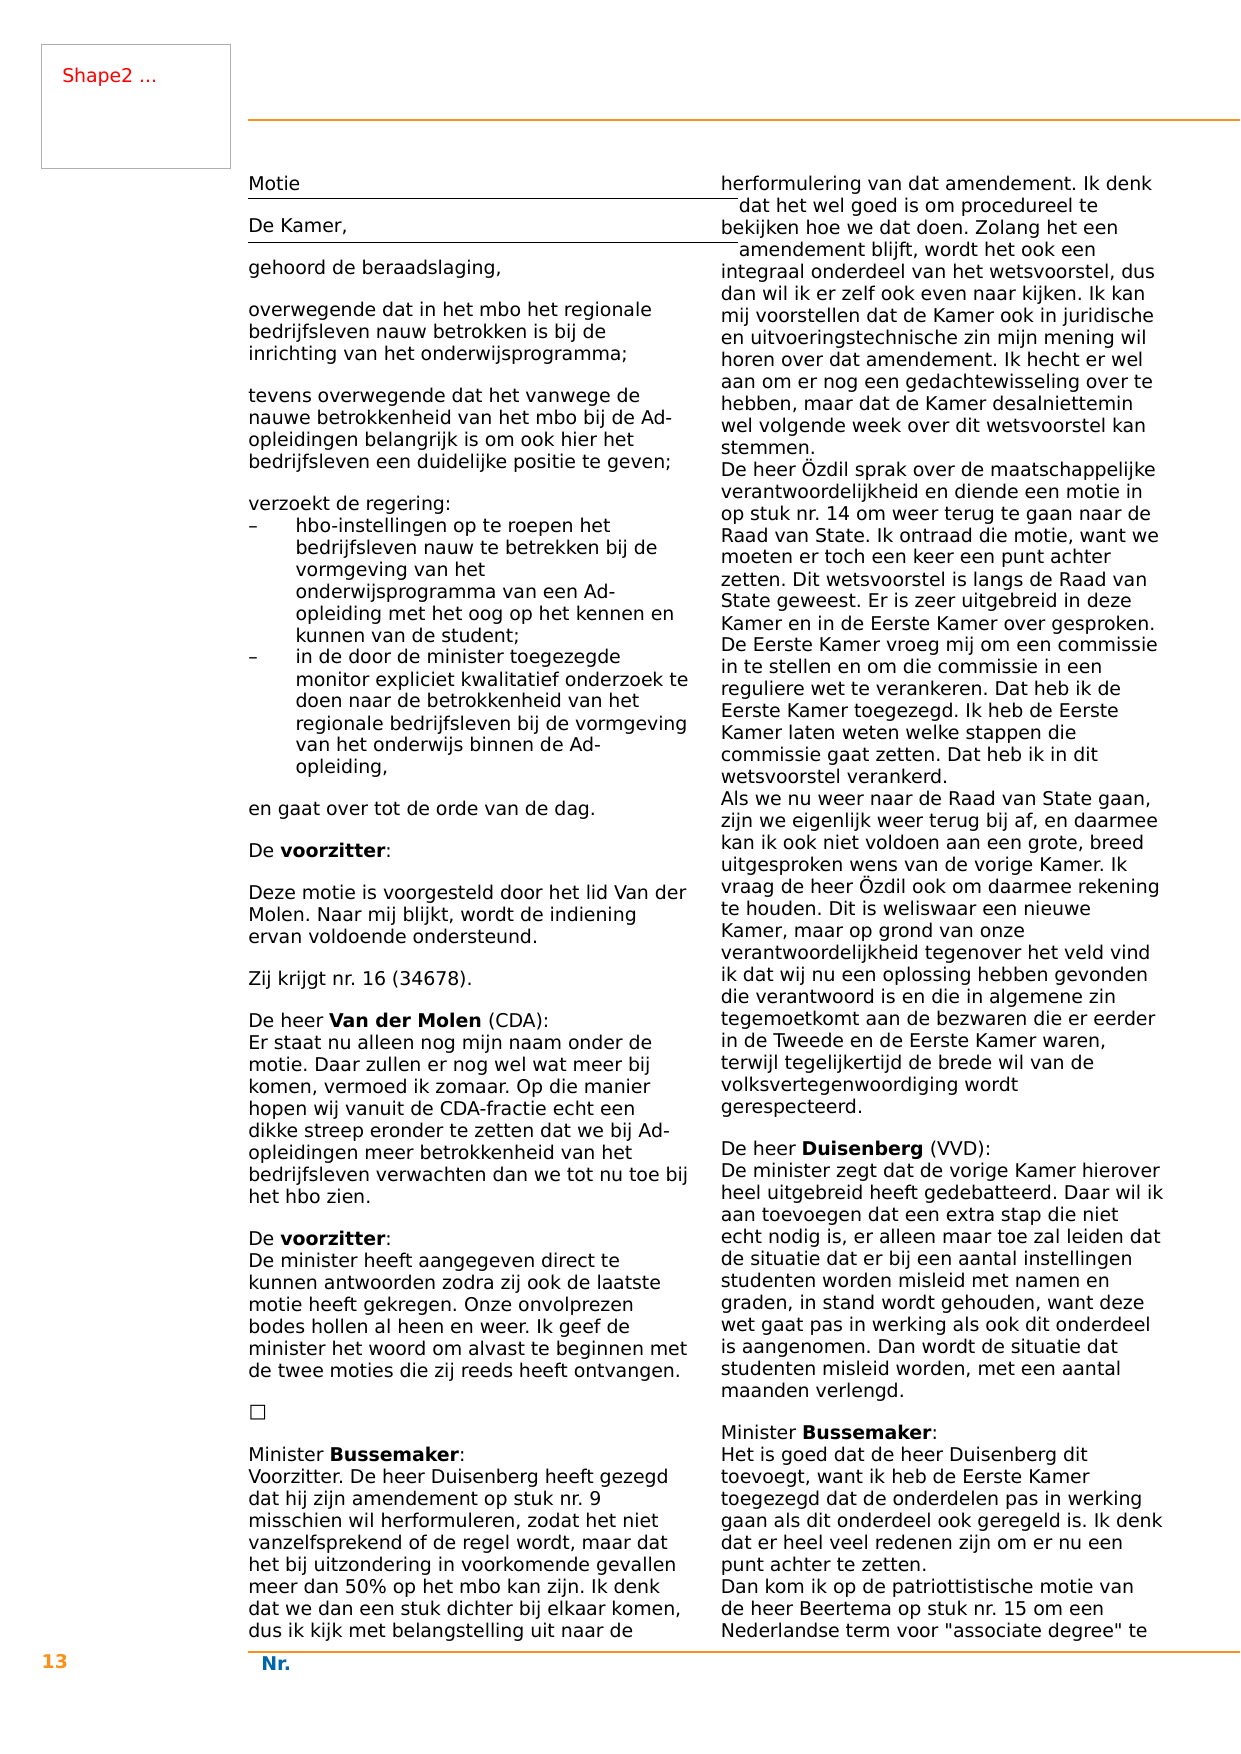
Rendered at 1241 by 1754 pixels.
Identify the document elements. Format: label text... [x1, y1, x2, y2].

text en gaat over tot de orde van de dag. [248, 798, 691, 820]
text verzoekt de regering: [248, 493, 691, 514]
list hbo-instellingen op te roepen het bedrijfsleven nauw te betrekken bij de vormgeving van het onderwijsprogramma van een Ad-opleiding met het oog op het kennen en kunnen van de student; [248, 514, 691, 646]
text Voorzitter. De heer Duisenberg heeft gezegd dat hij zijn amendement op stuk nr. 9 misschien wil herformuleren, zodat het niet vanzelfsprekend of de regel wordt, maar dat het bij uitzondering in voorkomende gevallen meer dan 50% op het mbo kan zijn. Ik denk dat we dan een stuk dichter bij elkaar komen, dus ik kijk met belangstelling uit naar de [248, 1466, 691, 1642]
text De voorzitter: [248, 1228, 691, 1250]
text De heer Özdil sprak over de maatschappelijke verantwoordelijkheid en diende een motie in op stuk nr. 14 om weer terug te gaan naar de Raad van State. Ik ontraad die motie, want we moeten er toch een keer een punt achter zetten. Dit wetsvoorstel is langs de Raad van State geweest. Er is zeer uitgebreid in deze Kamer en in de Eerste Kamer over gesproken. De Eerste Kamer vroeg mij om een commissie in te stellen en om die commissie in een reguliere wet te verankeren. Dat heb ik de Eerste Kamer toegezegd. Ik heb de Eerste Kamer laten weten welke stappen die commissie gaat zetten. Dat heb ik in dit wetsvoorstel verankerd. [721, 458, 1163, 788]
list in de door de minister toegezegde monitor expliciet kwalitatief onderzoek te doen naar de betrokkenheid van het regionale bedrijfsleven bij de vormgeving van het onderwijs binnen de Ad- opleiding, [248, 646, 691, 778]
text Er staat nu alleen nog mijn naam onder de motie. Daar zullen er nog wel wat meer bij komen, vermoed ik zomaar. Op die manier hopen wij vanuit de CDA-fractie echt een dikke streep eronder te zetten dat we bij Ad-opleidingen meer betrokkenheid van het bedrijfsleven verwachten dan we tot nu toe bij het hbo zien. [248, 1032, 691, 1208]
text De minister zegt dat de vorige Kamer hierover heel uitgebreid heeft gedebatteerd. Daar wil ik aan toevoegen dat een extra stap die niet echt nodig is, er alleen maar toe zal leiden dat de situatie dat er bij een aantal instellingen studenten worden misleid met namen en graden, in stand wordt gehouden, want deze wet gaat pas in werking als ook dit onderdeel is aangenomen. Dan wordt de situatie dat studenten misleid worden, met een aantal maanden verlengd. [721, 1160, 1163, 1402]
text De heer Duisenberg (VVD): [721, 1138, 1163, 1160]
text herformulering van dat amendement. Ik denk dat het wel goed is om procedureel te bekijken hoe we dat doen. Zolang het een amendement blijft, wordt het ook een integraal onderdeel van het wetsvoorstel, dus dan wil ik er zelf ook even naar kijken. Ik kan mij voorstellen dat de Kamer ook in juridische en uitvoeringstechnische zin mijn mening wil horen over dat amendement. Ik hecht er wel aan om er nog een gedachtewisseling over te hebben, maar dat de Kamer desalniettemin wel volgende week over dit wetsvoorstel kan stemmen. [721, 173, 1163, 458]
text gehoord de beraadslaging, [248, 257, 691, 279]
text overwegende dat in het mbo het regionale bedrijfsleven nauw betrokken is bij de inrichting van het onderwijsprogramma; [248, 299, 691, 365]
text Dan kom ik op de patriottistische motie van de heer Beertema op stuk nr. 15 om een Nederlandse term voor "associate degree" te [721, 1576, 1163, 1641]
text De voorzitter: [248, 840, 691, 862]
text Deze motie is voorgesteld door het lid Van der Molen. Naar mij blijkt, wordt de indiening ervan voldoende ondersteund. [248, 882, 691, 948]
text Motie [248, 173, 691, 195]
text De heer Van der Molen (CDA): [248, 1010, 691, 1032]
text Minister Bussemaker: [721, 1422, 1163, 1444]
text De Kamer, [248, 215, 691, 237]
text tevens overwegende dat het vanwege de nauwe betrokkenheid van het mbo bij de Ad-opleidingen belangrijk is om ook hier het bedrijfsleven een duidelijke positie te geven; [248, 385, 691, 473]
text Het is goed dat de heer Duisenberg dit toevoegt, want ik heb de Eerste Kamer toegezegd dat de onderdelen pas in werking gaan als dit onderdeel ook geregeld is. Ik denk dat er heel veel redenen zijn om er nu een punt achter te zetten. [721, 1444, 1163, 1576]
text Zij krijgt nr. 16 (34678). [248, 968, 691, 990]
text Minister Bussemaker: [248, 1444, 691, 1466]
text Als we nu weer naar de Raad van State gaan, zijn we eigenlijk weer terug bij af, en daarmee kan ik ook niet voldoen aan een grote, breed uitgesproken wens van de vorige Kamer. Ik vraag de heer Özdil ook om daarmee rekening te houden. Dit is weliswaar een nieuwe Kamer, maar op grond van onze verantwoordelijkheid tegenover het veld vind ik dat wij nu een oplossing hebben gevonden die verantwoord is en die in algemene zin tegemoetkomt aan de bezwaren die er eerder in de Tweede en de Eerste Kamer waren, terwijl tegelijkertijd de brede wil van de volksvertegenwoordiging wordt gerespecteerd. [721, 788, 1163, 1118]
text ⬜ [248, 1402, 691, 1424]
text De minister heeft aangegeven direct te kunnen antwoorden zodra zij ook de laatste motie heeft gekregen. Onze onvolprezen bodes hollen al heen en weer. Ik geef de minister het woord om alvast te beginnen met de twee moties die zij reeds heeft ontvangen. [248, 1250, 691, 1382]
